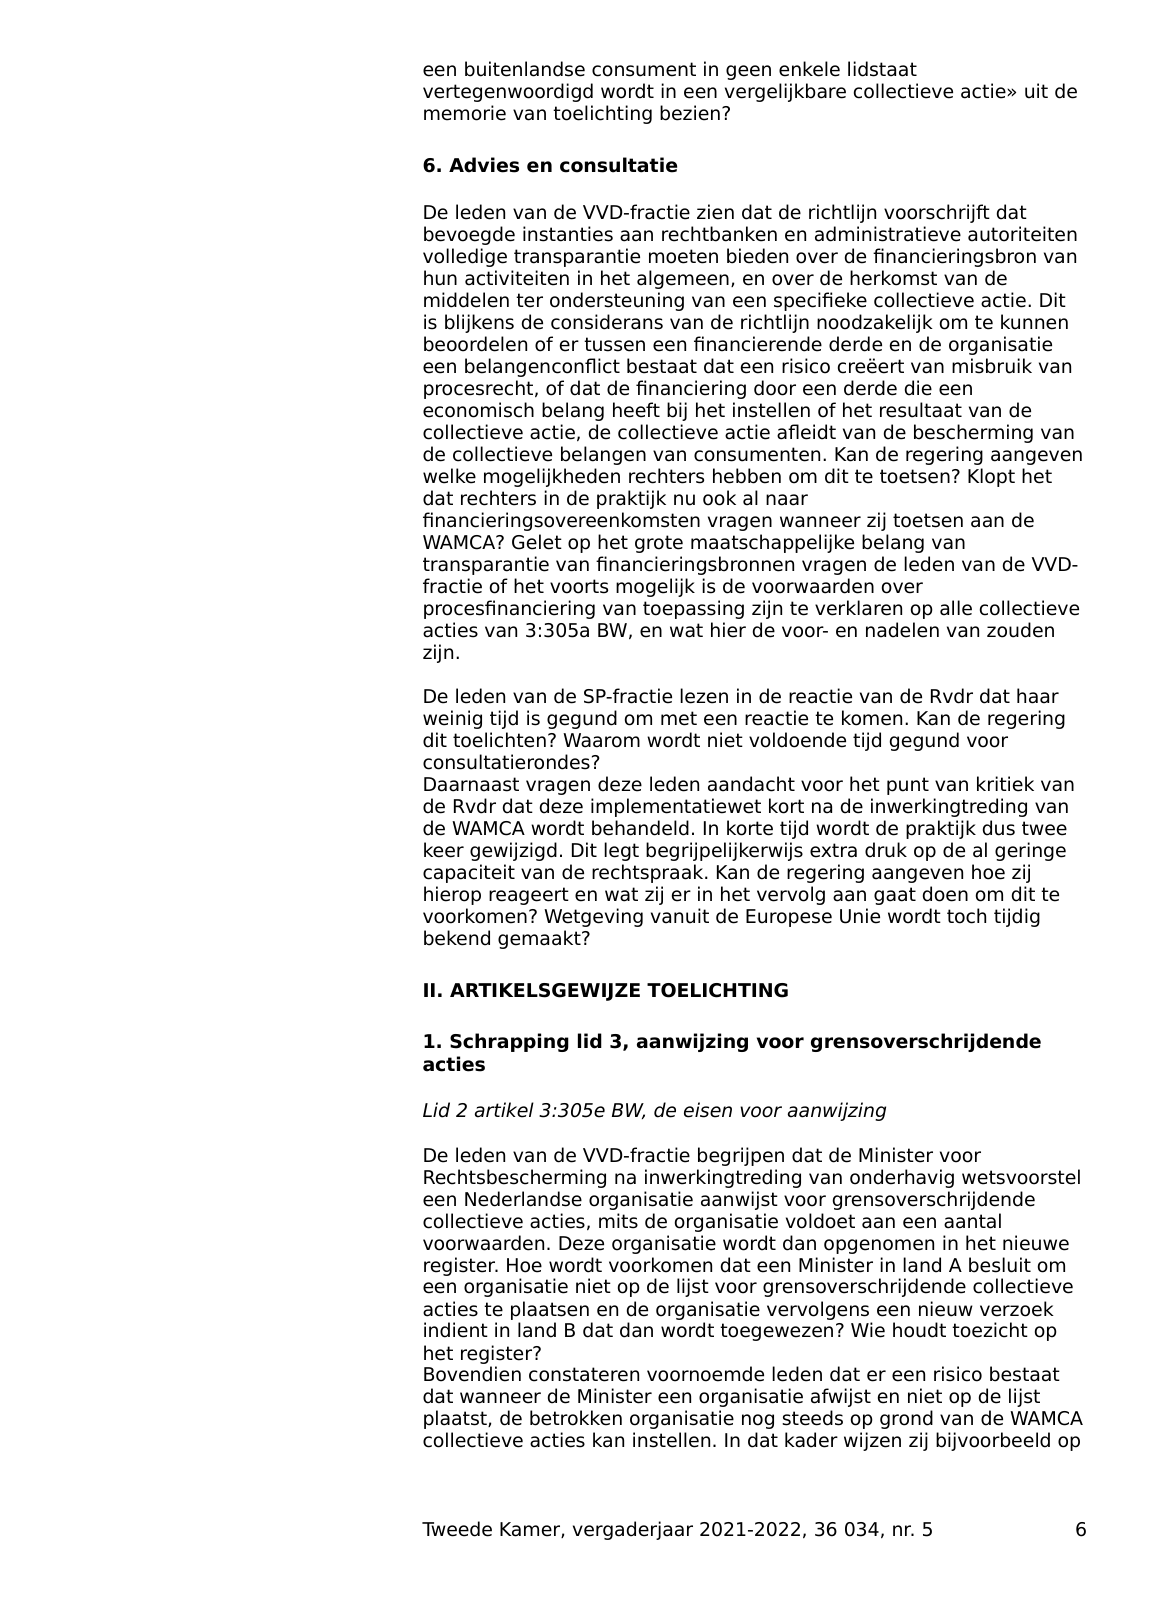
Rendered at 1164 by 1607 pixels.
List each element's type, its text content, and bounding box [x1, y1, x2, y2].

text De leden van de VVD-fractie zien dat de richtlijn voorschrijft dat bevoegde instanties aan rechtbanken en administratieve autoriteiten volledige transparantie moeten bieden over de financieringsbron van hun activiteiten in het algemeen, en over de herkomst van de middelen ter ondersteuning van een specifieke collectieve actie. Dit is blijkens de considerans van de richtlijn noodzakelijk om te kunnen beoordelen of er tussen een financierende derde en de organisatie een belangenconflict bestaat dat een risico creëert van misbruik van procesrecht, of dat de financiering door een derde die een economisch belang heeft bij het instellen of het resultaat van de collectieve actie, de collectieve actie afleidt van de bescherming van de collectieve belangen van consumenten. Kan de regering aangeven welke mogelijkheden rechters hebben om dit te toetsen? Klopt het dat rechters in de praktijk nu ook al naar financieringsovereenkomsten vragen wanneer zij toetsen aan de WAMCA? Gelet op het grote maatschappelijke belang van transparantie van financieringsbronnen vragen de leden van de VVD-fractie of het voorts mogelijk is de voorwaarden over procesfinanciering van toepassing zijn te verklaren op alle collectieve acties van 3:305a BW, en wat hier de voor- en nadelen van zouden zijn. [422, 202, 1087, 663]
text Bovendien constateren voornoemde leden dat er een risico bestaat dat wanneer de Minister een organisatie afwijst en niet op de lijst plaatst, de betrokken organisatie nog steeds op grond van de WAMCA collectieve acties kan instellen. In dat kader wijzen zij bijvoorbeeld op [422, 1364, 1087, 1452]
text Daarnaast vragen deze leden aandacht voor het punt van kritiek van de Rvdr dat deze implementatiewet kort na de inwerkingtreding van de WAMCA wordt behandeld. In korte tijd wordt de praktijk dus twee keer gewijzigd. Dit legt begrijpelijkerwijs extra druk op de al geringe capaciteit van de rechtspraak. Kan de regering aangeven hoe zij hierop reageert en wat zij er in het vervolg aan gaat doen om dit te voorkomen? Wetgeving vanuit de Europese Unie wordt toch tijdig bekend gemaakt? [422, 774, 1087, 949]
text een buitenlandse consument in geen enkele lidstaat vertegenwoordigd wordt in een vergelijkbare collectieve actie» uit de memorie van toelichting bezien? [422, 59, 1087, 125]
subtitle 6. Advies en consultatie [422, 155, 1087, 177]
text De leden van de VVD-fractie begrijpen dat de Minister voor Rechtsbescherming na inwerkingtreding van onderhavig wetsvoorstel een Nederlandse organisatie aanwijst voor grensoverschrijdende collectieve acties, mits de organisatie voldoet aan een aantal voorwaarden. Deze organisatie wordt dan opgenomen in het nieuwe register. Hoe wordt voorkomen dat een Minister in land A besluit om een organisatie niet op de lijst voor grensoverschrijdende collectieve acties te plaatsen en de organisatie vervolgens een nieuw verzoek indient in land B dat dan wordt toegewezen? Wie houdt toezicht op het register? [422, 1144, 1087, 1364]
text De leden van de SP-fractie lezen in de reactie van de Rvdr dat haar weinig tijd is gegund om met een reactie te komen. Kan de regering dit toelichten? Waarom wordt niet voldoende tijd gegund voor consultatierondes? [422, 686, 1087, 774]
subtitle II. ARTIKELSGEWIJZE TOELICHTING [422, 979, 1087, 1001]
subtitle Lid 2 artikel 3:305e BW, de eisen voor aanwijzing [422, 1100, 1087, 1122]
subtitle 1. Schrapping lid 3, aanwijzing voor grensoverschrijdende acties [422, 1031, 1087, 1075]
